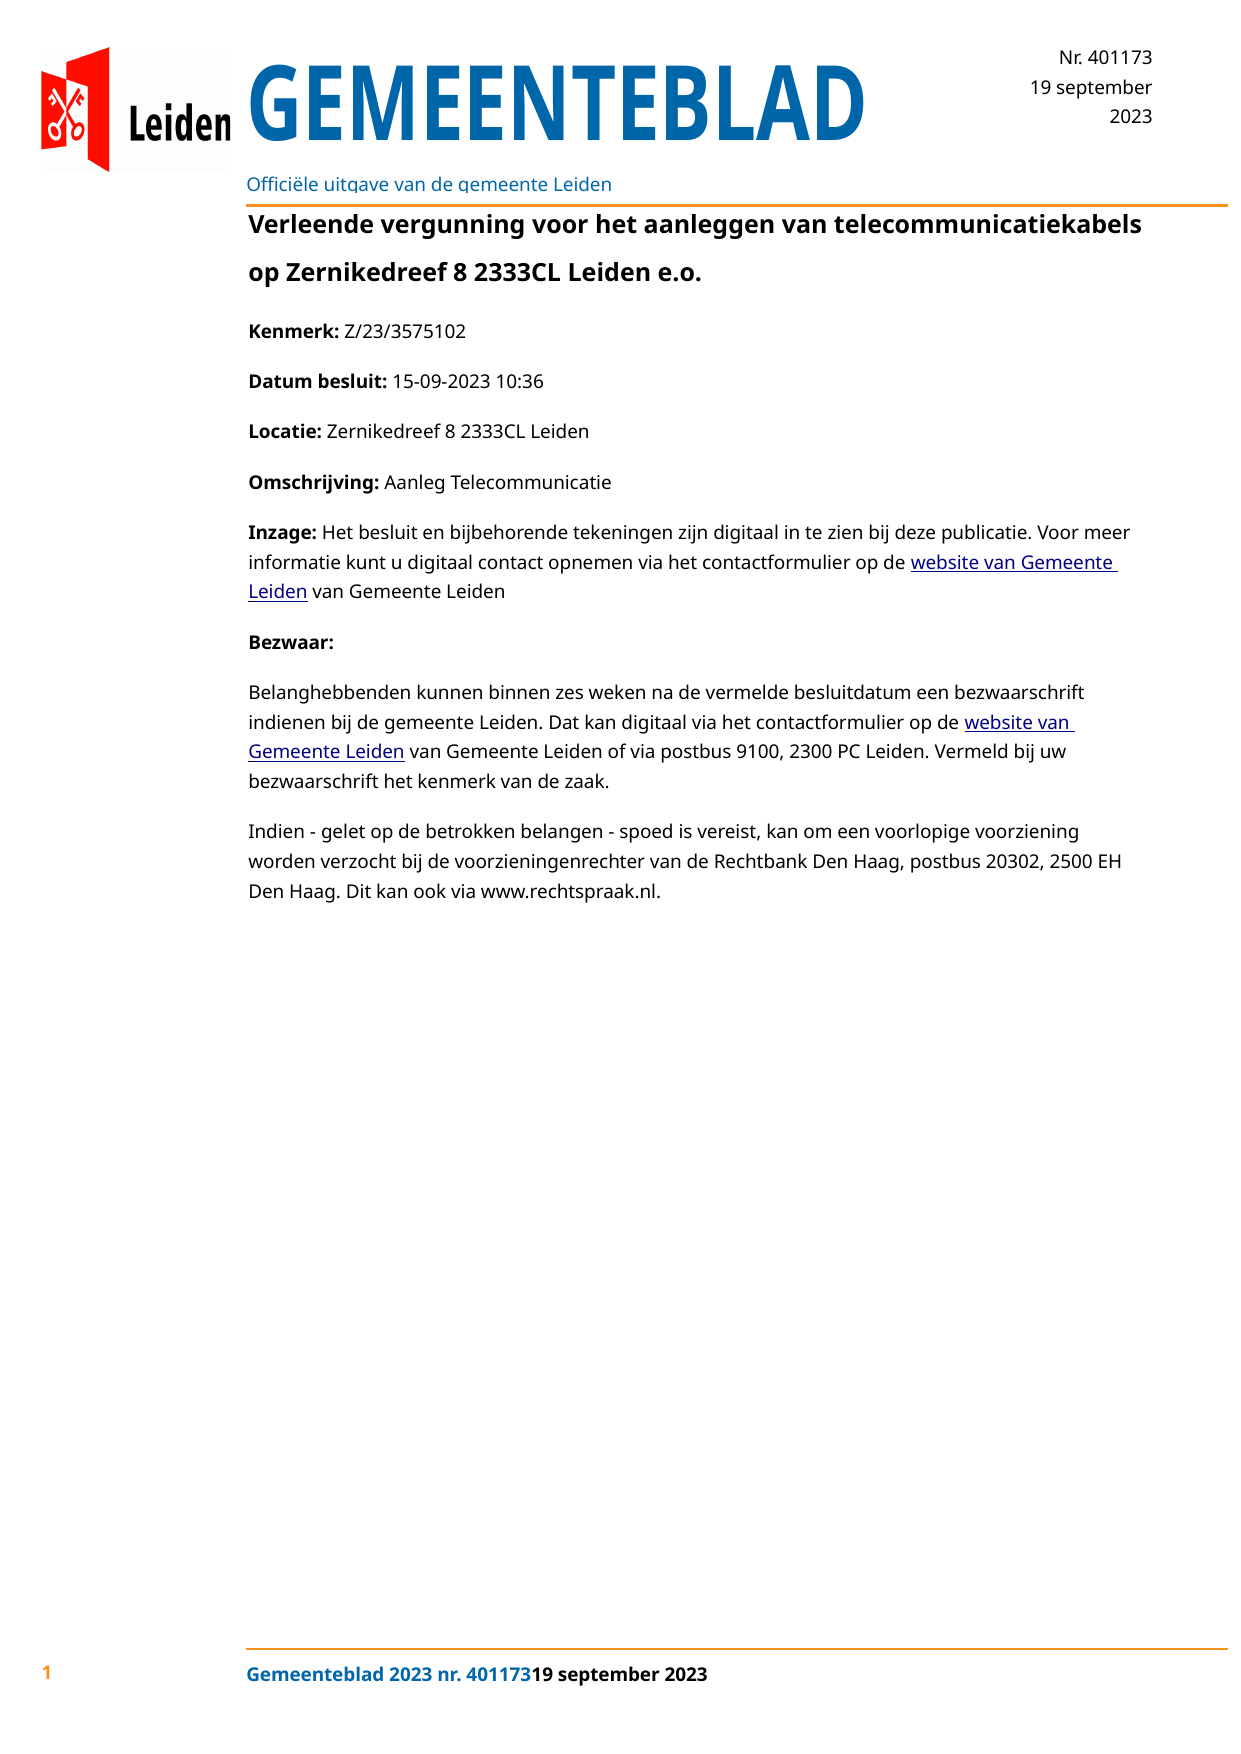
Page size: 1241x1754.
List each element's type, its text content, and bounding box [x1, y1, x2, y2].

text Locatie: Zernikedreef 8 2333CL Leiden [248, 419, 1152, 444]
picture [41, 47, 231, 172]
text Omschrijving: Aanleg Telecommunicatie [248, 469, 1152, 495]
text Belanghebbenden kunnen binnen zes weken na de vermelde besluitdatum een bezwaarschrift indienen bij de gemeente Leiden. Dat kan digitaal via het contactformulier op de website van Gemeente Leiden van Gemeente Leiden of via postbus 9100, 2300 PC Leiden. Vermeld bij uw bezwaarschrift het kenmerk van de zaak. [248, 679, 1152, 794]
text Bezwaar: [248, 629, 1152, 655]
text Indien - gelet op de betrokken belangen - spoed is vereist, kan om een voorlopige voorziening worden verzocht bij de voorzieningenrechter van de Rechtbank Den Haag, postbus 20302, 2500 EH Den Haag. Dit kan ook via www.rechtspraak.nl. [248, 819, 1152, 904]
text Verleende vergunning voor het aanleggen van telecommunicatiekabels op Zernikedreef 8 2333CL Leiden e.o. [248, 207, 1152, 288]
text Inzage: Het besluit en bijbehorende tekeningen zijn digitaal in te zien bij deze publicatie. Voor meer informatie kunt u digitaal contact opnemen via het contactformulier op de website van Gemeente Leiden van Gemeente Leiden [248, 519, 1152, 604]
text Datum besluit: 15-09-2023 10:36 [248, 368, 1152, 394]
text Kenmerk: Z/23/3575102 [248, 318, 1152, 344]
